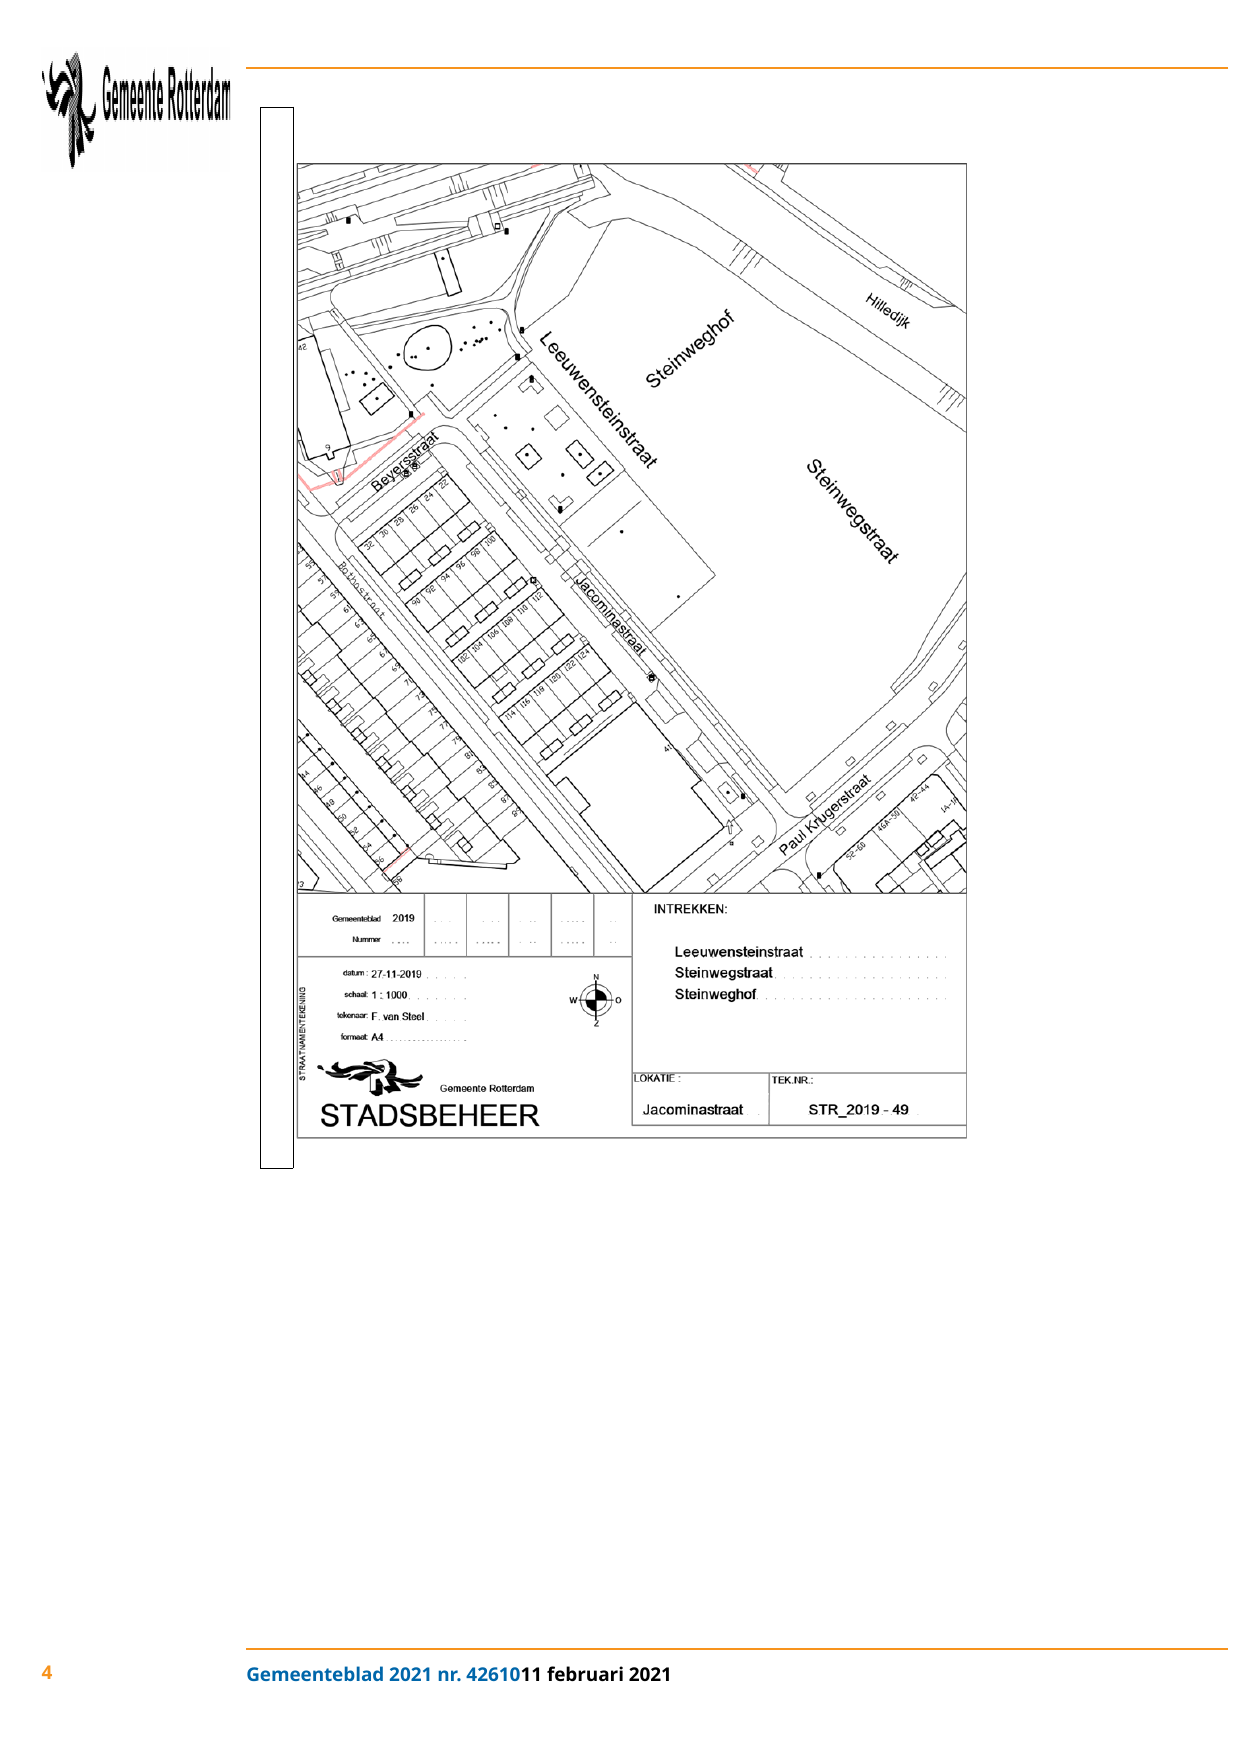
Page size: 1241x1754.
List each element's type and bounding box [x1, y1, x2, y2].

picture [41, 47, 231, 172]
picture [268, 115, 1008, 1160]
